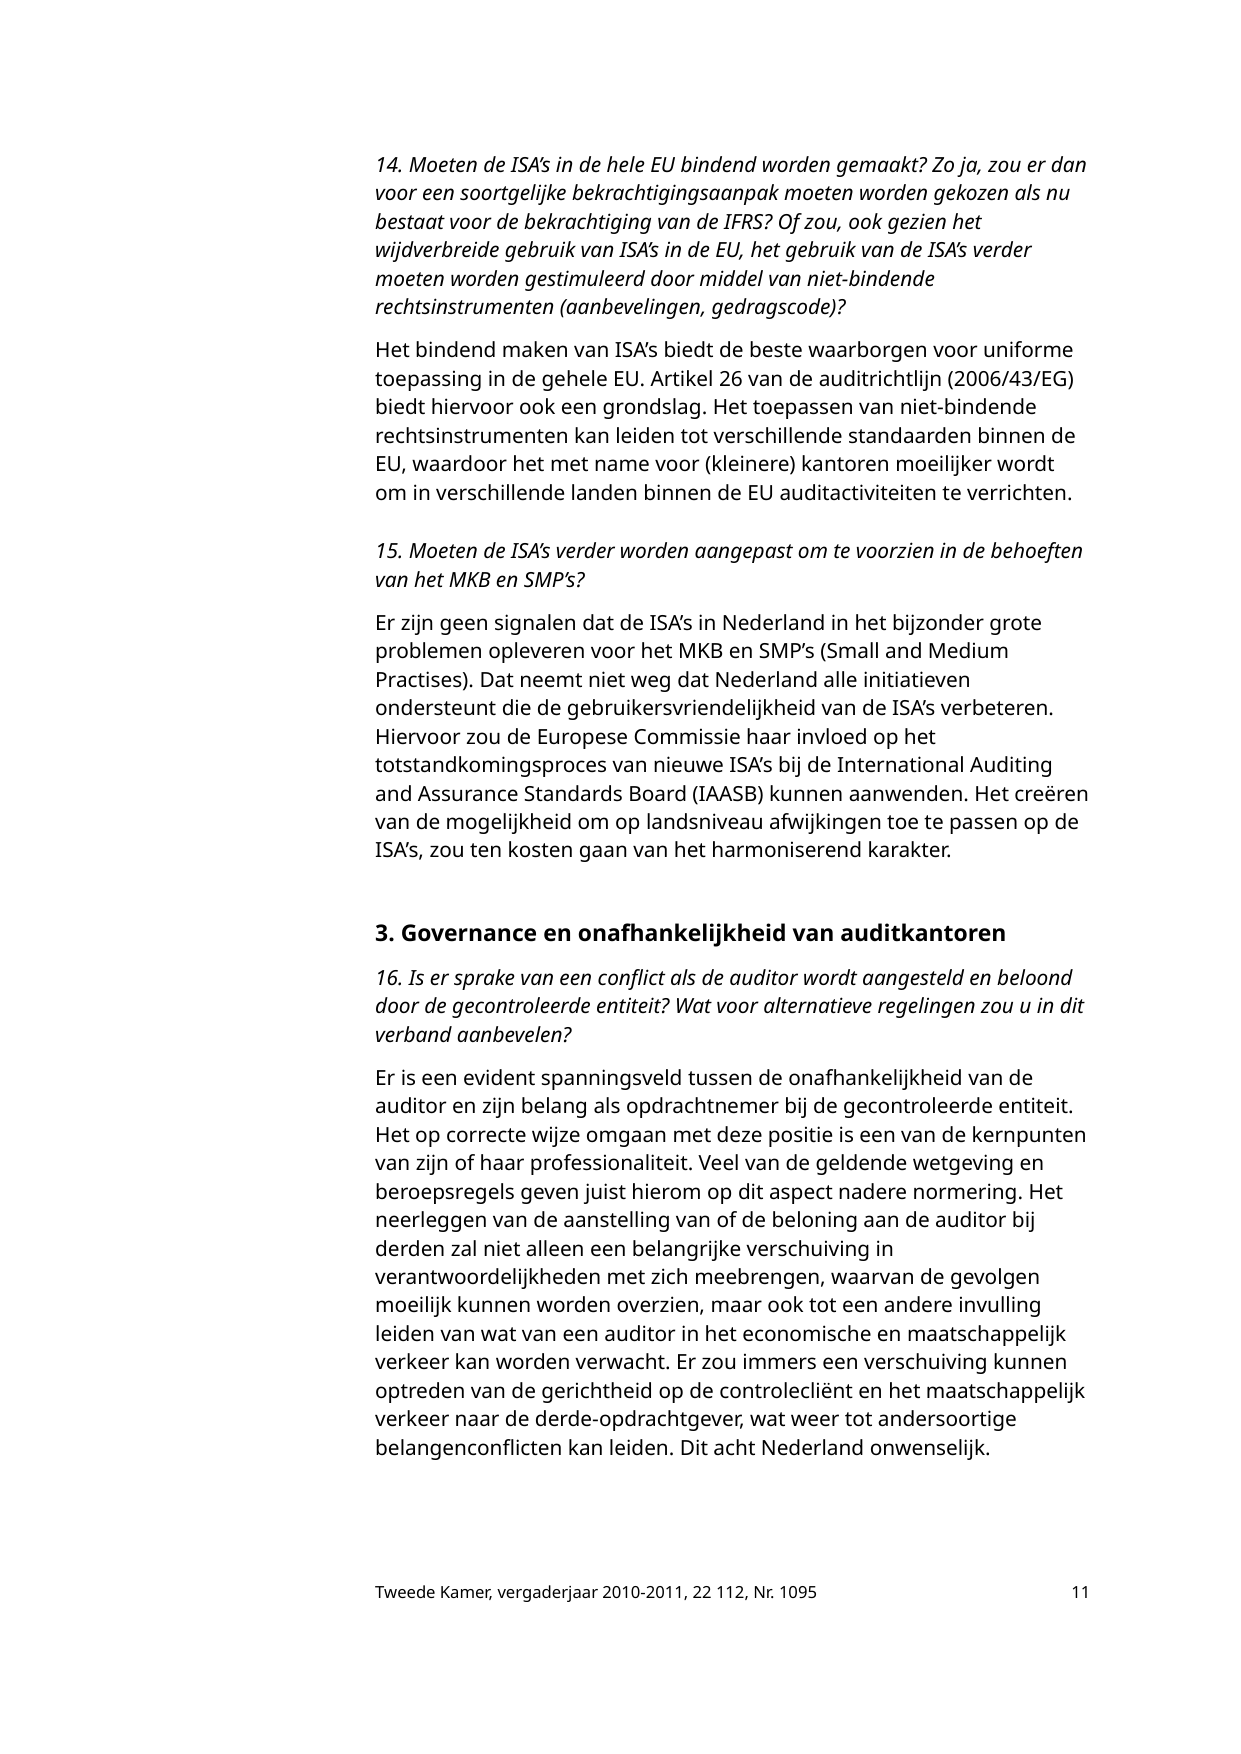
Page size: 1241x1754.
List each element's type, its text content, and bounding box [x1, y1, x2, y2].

text 15. Moeten de ISA’s verder worden aangepast om te voorzien in de behoeften van het MKB en SMP’s? [375, 536, 1090, 593]
text 16. Is er sprake van een conflict als de auditor wordt aangesteld en beloond door de gecontroleerde entiteit? Wat voor alternatieve regelingen zou u in dit verband aanbevelen? [375, 963, 1090, 1048]
text Er is een evident spanningsveld tussen de onafhankelijkheid van de auditor en zijn belang als opdrachtnemer bij de gecontroleerde entiteit. Het op correcte wijze omgaan met deze positie is een van de kernpunten van zijn of haar professionaliteit. Veel van de geldende wetgeving en beroepsregels geven juist hierom op dit aspect nadere normering. Het neerleggen van de aanstelling van of de beloning aan de auditor bij derden zal niet alleen een belangrijke verschuiving in verantwoordelijkheden met zich meebrengen, waarvan de gevolgen moeilijk kunnen worden overzien, maar ook tot een andere invulling leiden van wat van een auditor in het economische en maatschappelijk verkeer kan worden verwacht. Er zou immers een verschuiving kunnen optreden van de gerichtheid op de controlecliënt en het maatschappelijk verkeer naar de derde-opdrachtgever, wat weer tot andersoortige belangenconflicten kan leiden. Dit acht Nederland onwenselijk. [375, 1063, 1090, 1461]
text Er zijn geen signalen dat de ISA’s in Nederland in het bijzonder grote problemen opleveren voor het MKB en SMP’s (Small and Medium Practises). Dat neemt niet weg dat Nederland alle initiatieven ondersteunt die de gebruikersvriendelijkheid van de ISA’s verbeteren. Hiervoor zou de Europese Commissie haar invloed op het totstandkomingsproces van nieuwe ISA’s bij de International Auditing and Assurance Standards Board (IAASB) kunnen aanwenden. Het creëren van de mogelijkheid om op landsniveau afwijkingen toe te passen op de ISA’s, zou ten kosten gaan van het harmoniserend karakter. [375, 608, 1090, 864]
text 14. Moeten de ISA’s in de hele EU bindend worden gemaakt? Zo ja, zou er dan voor een soortgelijke bekrachtigingsaanpak moeten worden gekozen als nu bestaat voor de bekrachtiging van de IFRS? Of zou, ook gezien het wijdverbreide gebruik van ISA’s in de EU, het gebruik van de ISA’s verder moeten worden gestimuleerd door middel van niet-bindende rechtsinstrumenten (aanbevelingen, gedragscode)? [375, 150, 1090, 321]
subtitle 3. Governance en onafhankelijkheid van auditkantoren [375, 917, 1090, 948]
text Het bindend maken van ISA’s biedt de beste waarborgen voor uniforme toepassing in de gehele EU. Artikel 26 van de auditrichtlijn (2006/43/EG) biedt hiervoor ook een grondslag. Het toepassen van niet-bindende rechtsinstrumenten kan leiden tot verschillende standaarden binnen de EU, waardoor het met name voor (kleinere) kantoren moeilijker wordt om in verschillende landen binnen de EU auditactiviteiten te verrichten. [375, 336, 1090, 506]
